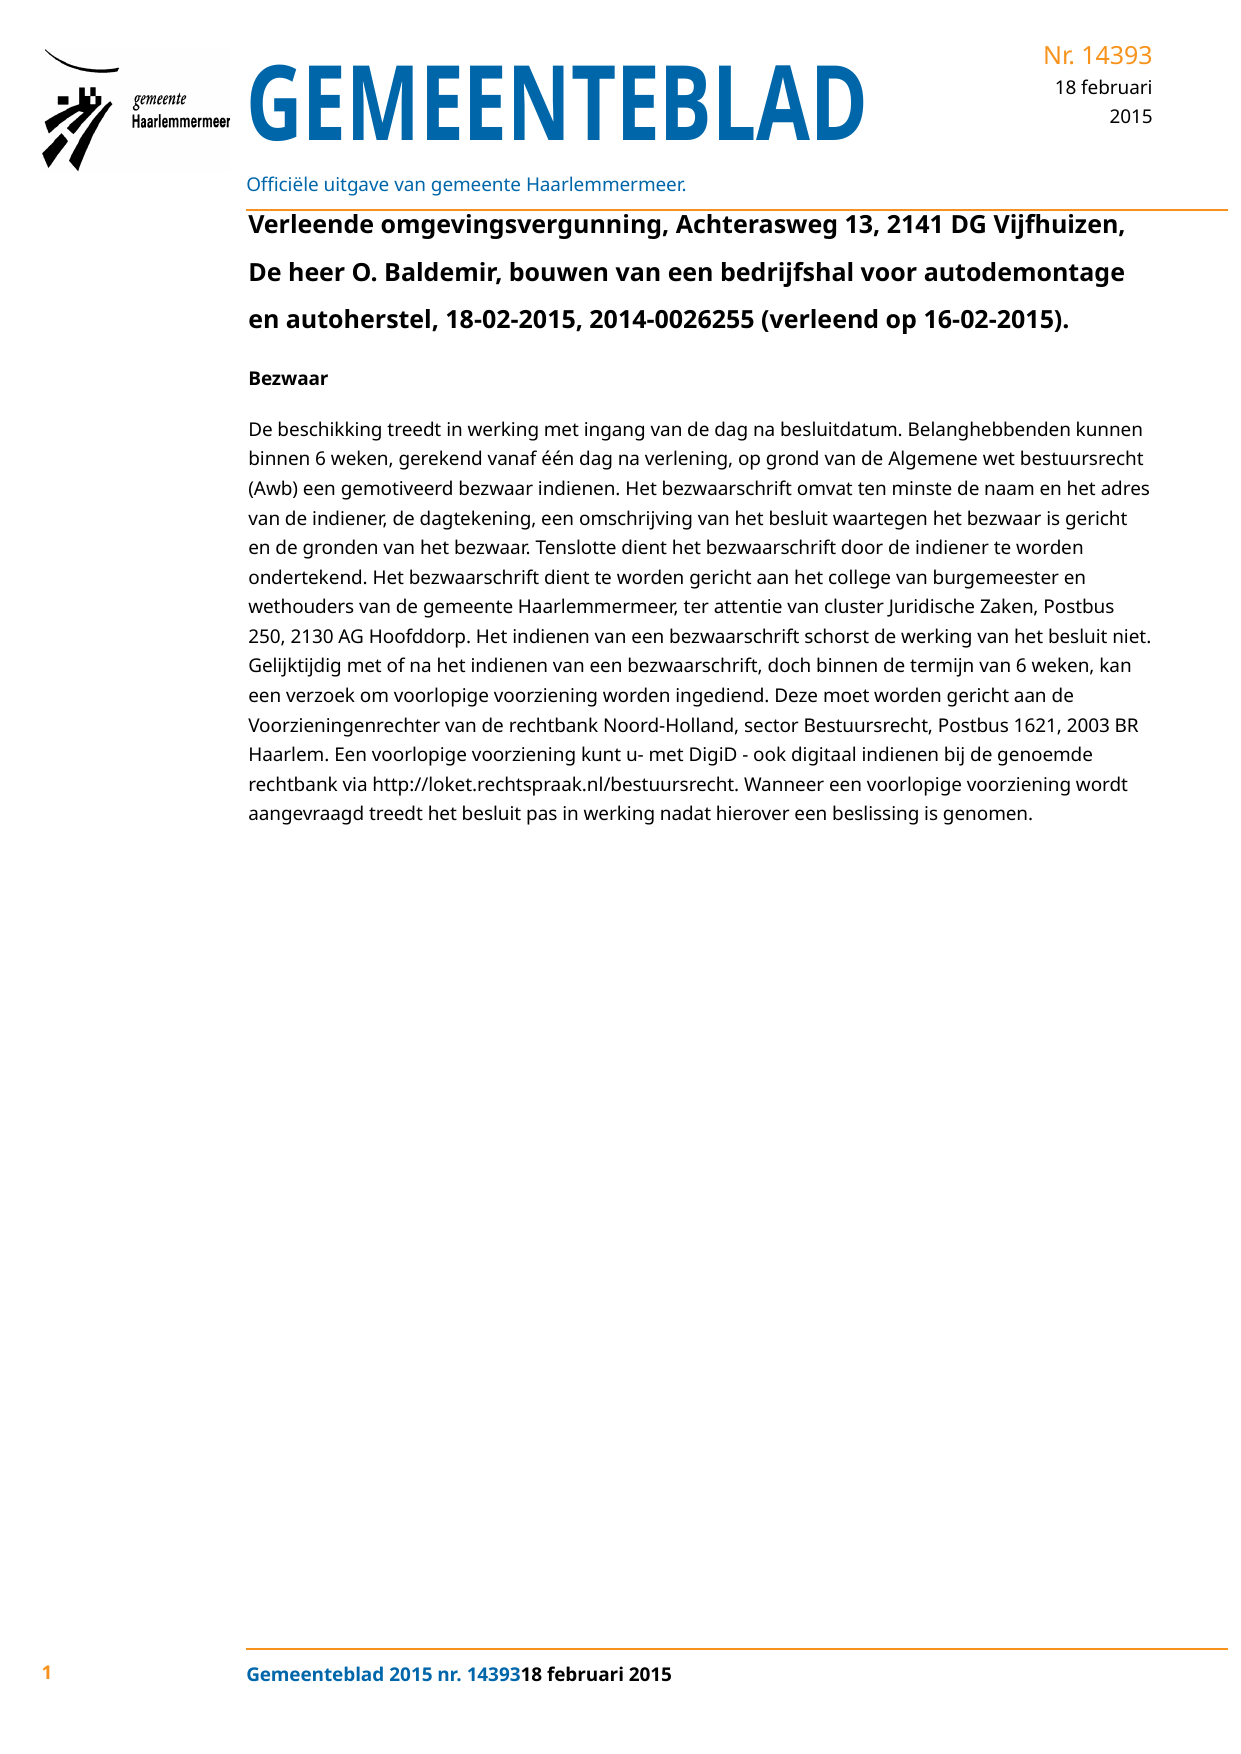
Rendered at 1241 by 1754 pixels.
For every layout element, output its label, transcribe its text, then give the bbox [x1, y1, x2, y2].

text Bezwaar [248, 366, 1152, 391]
text De beschikking treedt in werking met ingang van de dag na besluitdatum. Belanghebbenden kunnen binnen 6 weken, gerekend vanaf één dag na verlening, op grond van de Algemene wet bestuursrecht (Awb) een gemotiveerd bezwaar indienen. Het bezwaarschrift omvat ten minste de naam en het adres van de indiener, de dagtekening, een omschrijving van het besluit waartegen het bezwaar is gericht en de gronden van het bezwaar. Tenslotte dient het bezwaarschrift door de indiener te worden ondertekend. Het bezwaarschrift dient te worden gericht aan het college van burgemeester en wethouders van de gemeente Haarlemmermeer, ter attentie van cluster Juridische Zaken, Postbus 250, 2130 AG Hoofddorp. Het indienen van een bezwaarschrift schorst de werking van het besluit niet. Gelijktijdig met of na het indienen van een bezwaarschrift, doch binnen de termijn van 6 weken, kan een verzoek om voorlopige voorziening worden ingediend. Deze moet worden gericht aan de Voorzieningenrechter van de rechtbank Noord-Holland, sector Bestuursrecht, Postbus 1621, 2003 BR Haarlem. Een voorlopige voorziening kunt u- met DigiD - ook digitaal indienen bij de genoemde rechtbank via http://loket.rechtspraak.nl/bestuursrecht. Wanneer een voorlopige voorziening wordt aangevraagd treedt het besluit pas in werking nadat hierover een beslissing is genomen. [248, 416, 1152, 826]
picture [41, 47, 231, 172]
text Verleende omgevingsvergunning, Achterasweg 13, 2141 DG Vijfhuizen, De heer O. Baldemir, bouwen van een bedrijfshal voor autodemontage en autoherstel, 18-02-2015, 2014-0026255 (verleend op 16-02-2015). [248, 211, 1152, 336]
